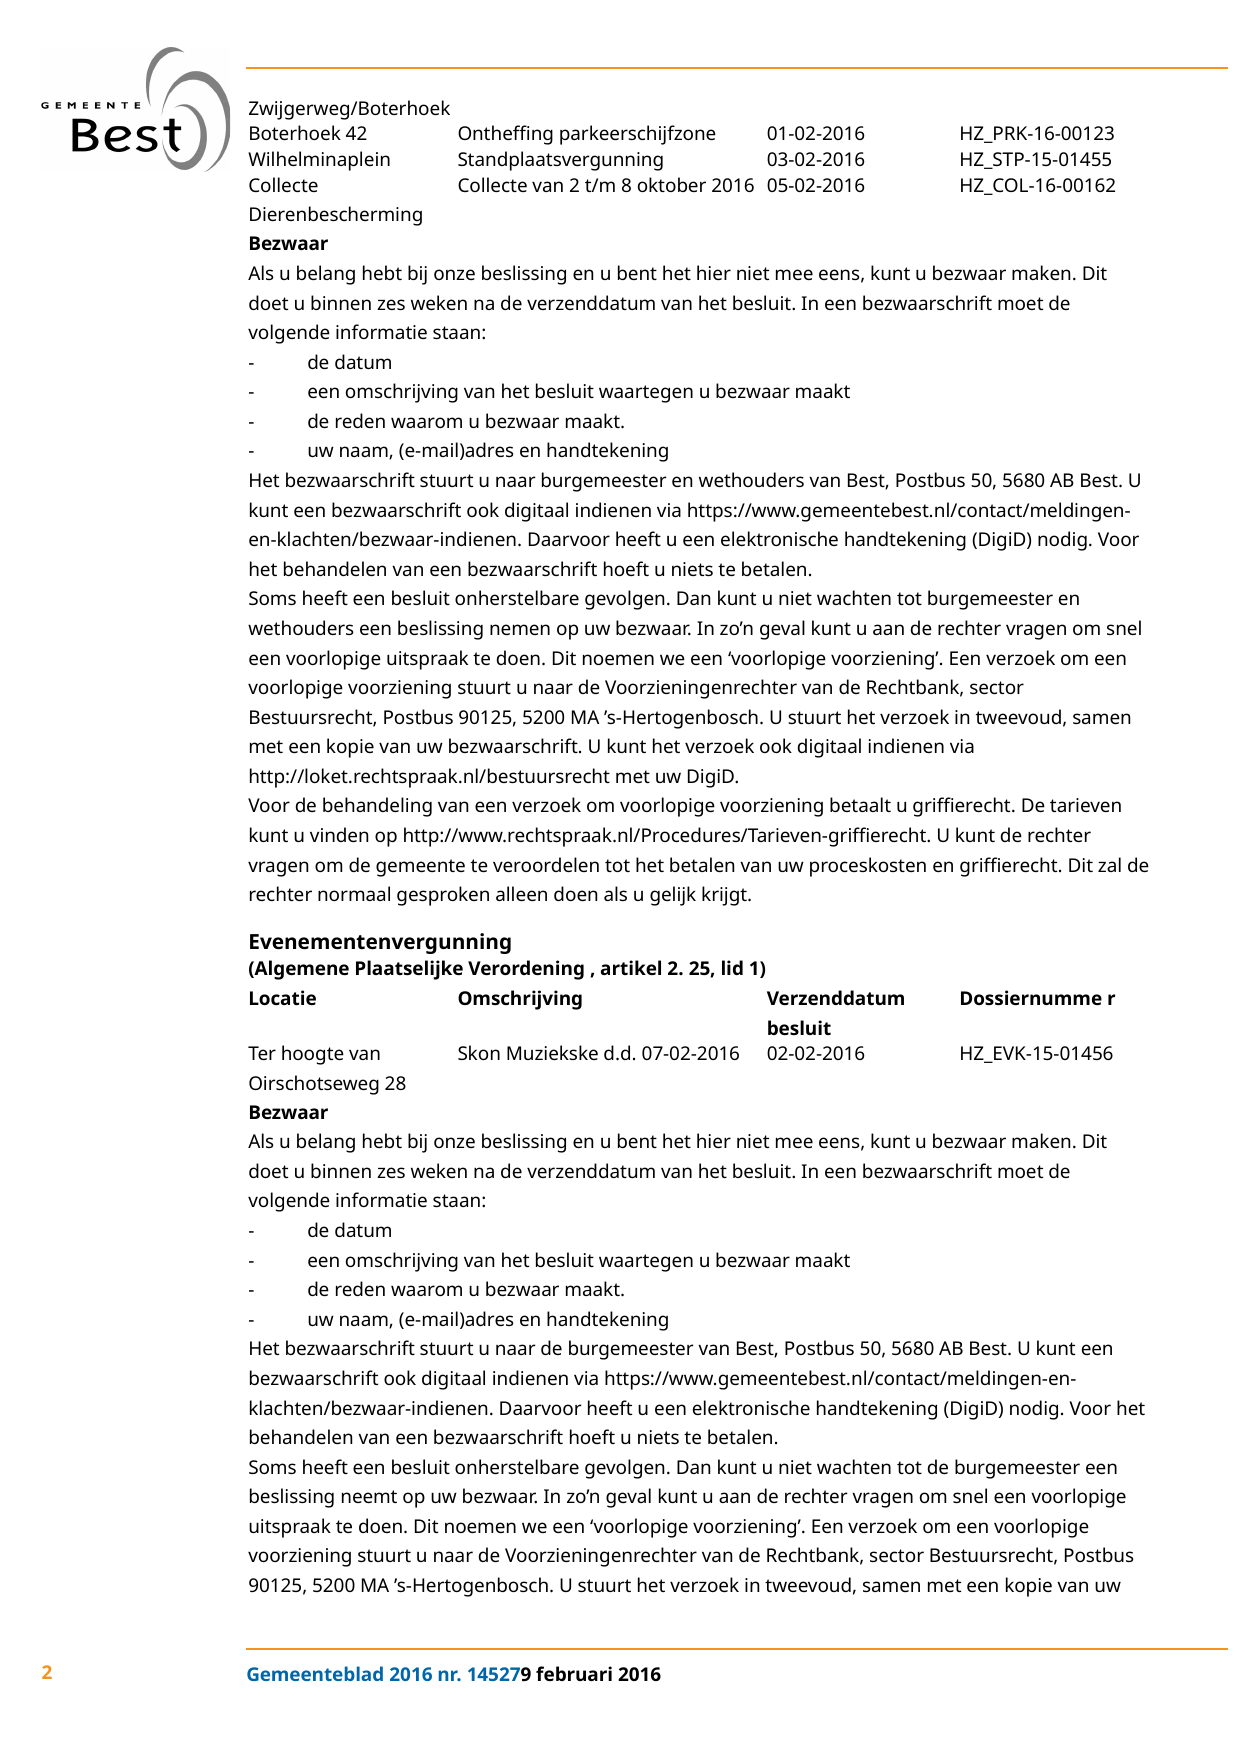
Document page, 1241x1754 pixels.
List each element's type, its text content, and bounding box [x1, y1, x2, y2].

text Soms heeft een besluit onherstelbare gevolgen. Dan kunt u niet wachten tot burgemeester en wethouders een beslissing nemen op uw bezwaar. In zo’n geval kunt u aan de rechter vragen om snel een voorlopige uitspraak te doen. Dit noemen we een ‘voorlopige voorziening’. Een verzoek om een voorlopige voorziening stuurt u naar de Voorzieningenrechter van de Rechtbank, sector Bestuursrecht, Postbus 90125, 5200 MA ’s-Hertogenbosch. U stuurt het verzoek in tweevoud, samen met een kopie van uw bezwaarschrift. U kunt het verzoek ook digitaal indienen via http://loket.rechtspraak.nl/bestuursrecht met uw DigiD. [248, 586, 1152, 789]
text Bezwaar [248, 231, 1152, 256]
table_cell Ontheffing parkeerschijfzone [457, 121, 767, 146]
list de datum [248, 1217, 1152, 1243]
list de reden waarom u bezwaar maakt. [248, 1276, 1152, 1302]
table_cell 02-02-2016 [767, 1040, 959, 1096]
list uw naam, (e-mail)adres en handtekening [248, 1306, 1152, 1332]
text Voor de behandeling van een verzoek om voorlopige voorziening betaalt u griffierecht. De tarieven kunt u vinden op http://www.rechtspraak.nl/Procedures/Tarieven-griffierecht. U kunt de rechter vragen om de gemeente te veroordelen tot het betalen van uw proceskosten en griffierecht. Dit zal de rechter normaal gesproken alleen doen als u gelijk krijgt. [248, 793, 1152, 907]
table_header Locatie [248, 985, 457, 1040]
table_cell [457, 95, 767, 121]
table_cell Standplaatsvergunning [457, 146, 767, 172]
table_cell Skon Muziekske d.d. 07-02-2016 [457, 1040, 767, 1096]
table_cell Collecte Dierenbescherming [248, 172, 457, 227]
table_cell HZ_STP-15-01455 [959, 146, 1152, 172]
table_cell HZ_COL-16-00162 [959, 172, 1152, 227]
text Als u belang hebt bij onze beslissing en u bent het hier niet mee eens, kunt u bezwaar maken. Dit doet u binnen zes weken na de verzenddatum van het besluit. In een bezwaarschrift moet de volgende informatie staan: [248, 1128, 1152, 1213]
list een omschrijving van het besluit waartegen u bezwaar maakt [248, 378, 1152, 404]
picture [41, 47, 231, 172]
table_header Verzenddatum besluit [767, 985, 959, 1040]
text Bezwaar [248, 1099, 1152, 1125]
table_cell [959, 95, 1152, 121]
table_cell Zwijgerweg/Boterhoek [248, 95, 457, 121]
text (Algemene Plaatselijke Verordening , artikel 2. 25, lid 1) [248, 955, 1152, 981]
text Evenementenvergunning [248, 927, 1152, 955]
table_cell [767, 95, 959, 121]
table_cell HZ_EVK-15-01456 [959, 1040, 1152, 1096]
table_cell Boterhoek 42 [248, 121, 457, 146]
table_cell Collecte van 2 t/m 8 oktober 2016 [457, 172, 767, 227]
list de datum [248, 349, 1152, 374]
list een omschrijving van het besluit waartegen u bezwaar maakt [248, 1247, 1152, 1273]
table_cell 03-02-2016 [767, 146, 959, 172]
table_cell Ter hoogte van Oirschotseweg 28 [248, 1040, 457, 1096]
table_header Dossiernumme r [959, 985, 1152, 1040]
text Het bezwaarschrift stuurt u naar de burgemeester van Best, Postbus 50, 5680 AB Best. U kunt een bezwaarschrift ook digitaal indienen via https://www.gemeentebest.nl/contact/meldingen-en-klachten/bezwaar-indienen. Daarvoor heeft u een elektronische handtekening (DigiD) nodig. Voor het behandelen van een bezwaarschrift hoeft u niets te betalen. [248, 1336, 1152, 1450]
list uw naam, (e-mail)adres en handtekening [248, 438, 1152, 463]
text Als u belang hebt bij onze beslissing en u bent het hier niet mee eens, kunt u bezwaar maken. Dit doet u binnen zes weken na de verzenddatum van het besluit. In een bezwaarschrift moet de volgende informatie staan: [248, 260, 1152, 345]
text Het bezwaarschrift stuurt u naar burgemeester en wethouders van Best, Postbus 50, 5680 AB Best. U kunt een bezwaarschrift ook digitaal indienen via https://www.gemeentebest.nl/contact/meldingen-en-klachten/bezwaar-indienen. Daarvoor heeft u een elektronische handtekening (DigiD) nodig. Voor het behandelen van een bezwaarschrift hoeft u niets te betalen. [248, 467, 1152, 582]
list de reden waarom u bezwaar maakt. [248, 408, 1152, 434]
table_cell 01-02-2016 [767, 121, 959, 146]
table_cell 05-02-2016 [767, 172, 959, 227]
table_header Omschrijving [457, 985, 767, 1040]
table_cell HZ_PRK-16-00123 [959, 121, 1152, 146]
text Soms heeft een besluit onherstelbare gevolgen. Dan kunt u niet wachten tot de burgemeester een beslissing neemt op uw bezwaar. In zo’n geval kunt u aan de rechter vragen om snel een voorlopige uitspraak te doen. Dit noemen we een ‘voorlopige voorziening’. Een verzoek om een voorlopige voorziening stuurt u naar de Voorzieningenrechter van de Rechtbank, sector Bestuursrecht, Postbus 90125, 5200 MA ’s-Hertogenbosch. U stuurt het verzoek in tweevoud, samen met een kopie van uw [248, 1454, 1152, 1598]
table_cell Wilhelminaplein [248, 146, 457, 172]
